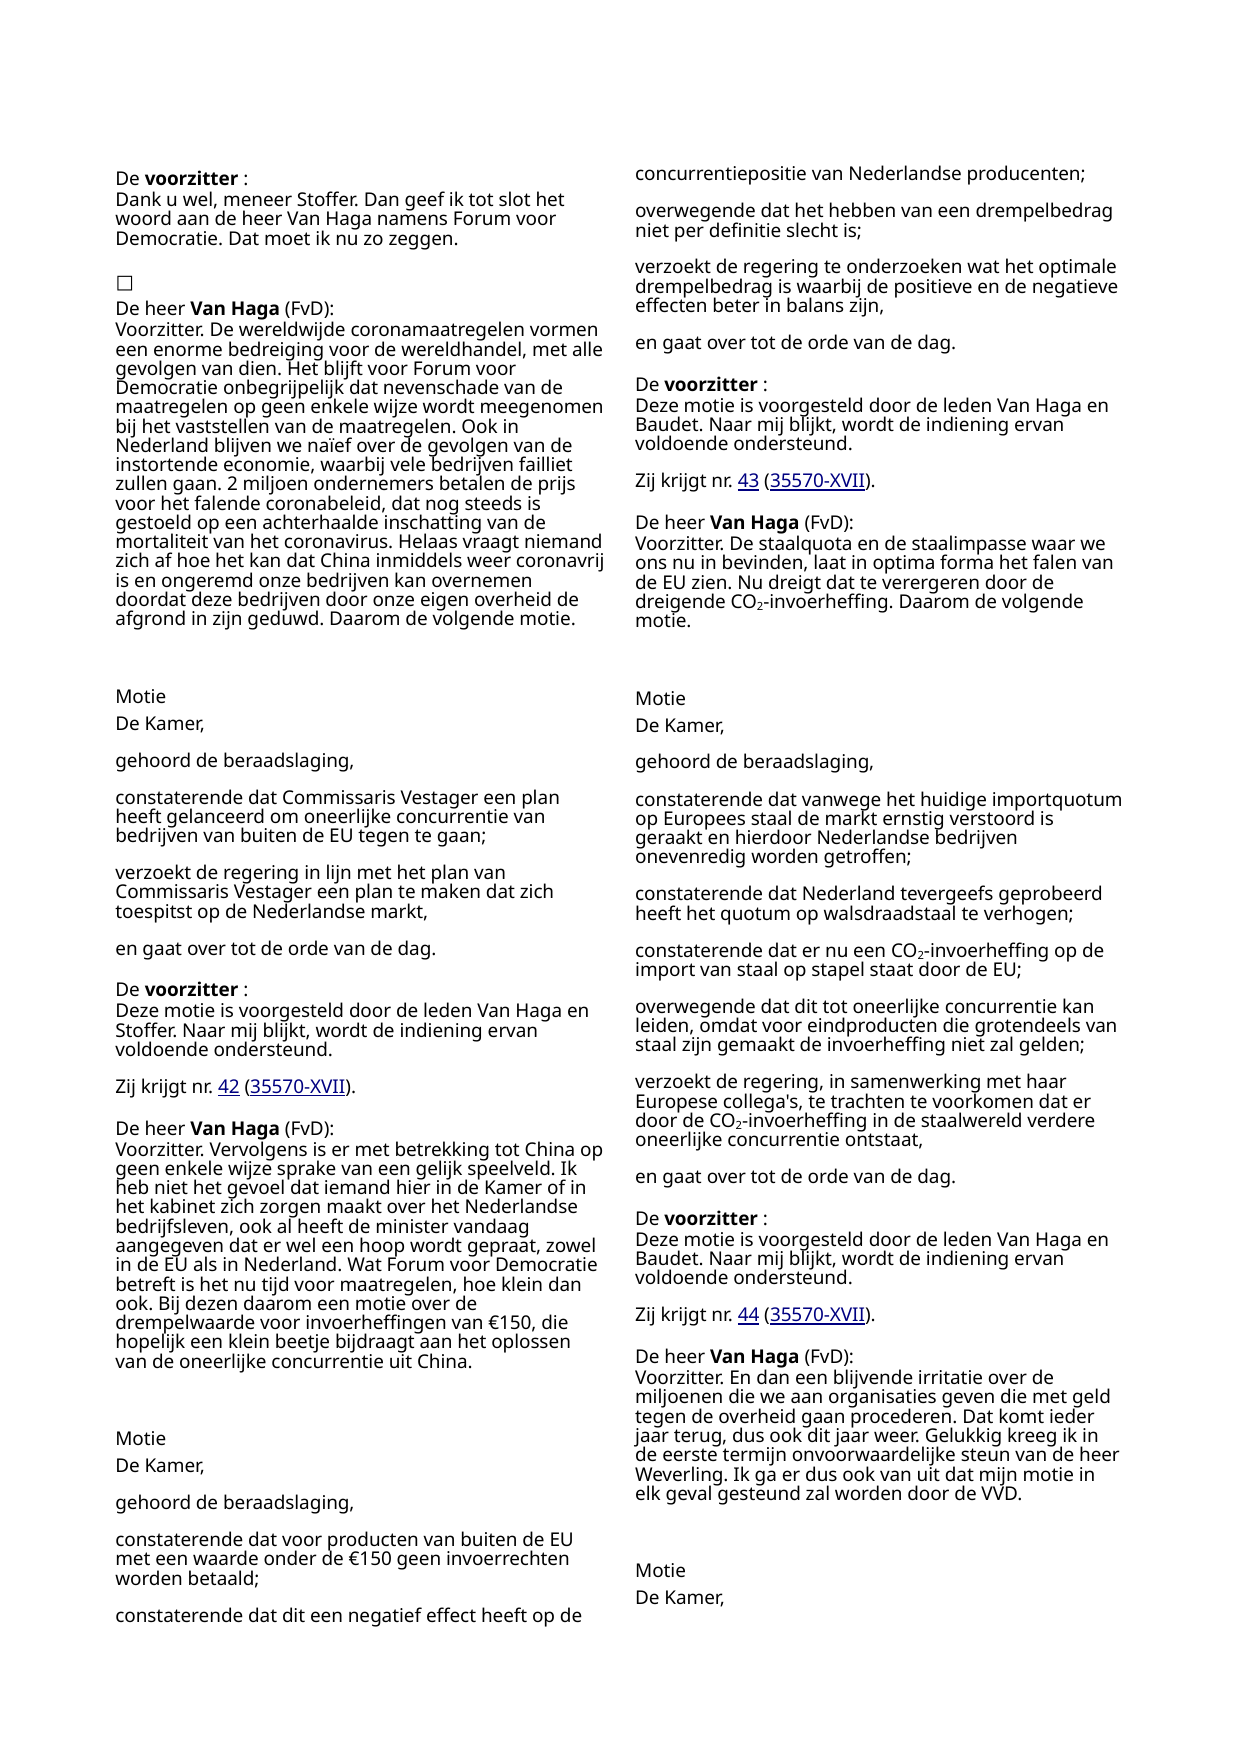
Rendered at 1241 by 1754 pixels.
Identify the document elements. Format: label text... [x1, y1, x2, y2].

text Motie [115, 1425, 605, 1451]
text en gaat over tot de orde van de dag. [635, 334, 1125, 353]
text De Kamer, [635, 717, 1125, 736]
text overwegende dat dit tot oneerlijke concurrentie kan leiden, omdat voor eindproducten die grotendeels van staal zijn gemaakt de invoerheffing niet zal gelden; [635, 998, 1125, 1056]
text Deze motie is voorgesteld door de leden Van Haga en Stoffer. Naar mij blijkt, wordt de indiening ervan voldoende ondersteund. [115, 1002, 605, 1060]
text en gaat over tot de orde van de dag. [635, 1168, 1125, 1187]
text Motie [635, 685, 1125, 711]
text Motie [635, 1557, 1125, 1583]
text verzoekt de regering te onderzoeken wat het optimale drempelbedrag is waarbij de positieve en de negatieve effecten beter in balans zijn, [635, 258, 1125, 316]
text De heer Van Haga (FvD): [635, 1343, 1125, 1369]
text gehoord de beraadslaging, [635, 753, 1125, 773]
text Voorzitter. De wereldwijde coronamaatregelen vormen een enorme bedreiging voor de wereldhandel, met alle gevolgen van dien. Het blijft voor Forum voor Democratie onbegrijpelijk dat nevenschade van de maatregelen op geen enkele wijze wordt meegenomen bij het vaststellen van de maatregelen. Ook in Nederland blijven we naïef over de gevolgen van de instortende economie, waarbij vele bedrijven failliet zullen gaan. 2 miljoen ondernemers betalen de prijs voor het falende coronabeleid, dat nog steeds is gestoeld op een achterhaalde inschatting van de mortaliteit van het coronavirus. Helaas vraagt niemand zich af hoe het kan dat China inmiddels weer coronavrij is en ongeremd onze bedrijven kan overnemen doordat deze bedrijven door onze eigen overheid de afgrond in zijn geduwd. Daarom de volgende motie. [115, 321, 605, 629]
text Voorzitter. Vervolgens is er met betrekking tot China op geen enkele wijze sprake van een gelijk speelveld. Ik heb niet het gevoel dat iemand hier in de Kamer of in het kabinet zich zorgen maakt over het Nederlandse bedrijfsleven, ook al heeft de minister vandaag aangegeven dat er wel een hoop wordt gepraat, zowel in de EU als in Nederland. Wat Forum voor Democratie betreft is het nu tijd voor maatregelen, hoe klein dan ook. Bij dezen daarom een motie over de drempelwaarde voor invoerheffingen van €150, die hopelijk een klein beetje bijdraagt aan het oplossen van de oneerlijke concurrentie uit China. [115, 1141, 605, 1372]
text overwegende dat het hebben van een drempelbedrag niet per definitie slecht is; [635, 202, 1125, 241]
text gehoord de beraadslaging, [115, 1494, 605, 1513]
text Zij krijgt nr. 43 (35570-XVII). [635, 472, 1125, 492]
text De voorzitter : [635, 371, 1125, 397]
text concurrentiepositie van Nederlandse producenten; [635, 165, 1125, 184]
text verzoekt de regering in lijn met het plan van Commissaris Vestager een plan te maken dat zich toespitst op de Nederlandse markt, [115, 864, 605, 922]
text Zij krijgt nr. 44 (35570-XVII). [635, 1306, 1125, 1326]
text constaterende dat vanwege het huidige importquotum op Europees staal de markt ernstig verstoord is geraakt en hierdoor Nederlandse bedrijven onevenredig worden getroffen; [635, 791, 1125, 868]
text constaterende dat dit een negatief effect heeft op de [115, 1607, 605, 1626]
text Voorzitter. En dan een blijvende irritatie over de miljoenen die we aan organisaties geven die met geld tegen de overheid gaan procederen. Dat komt ieder jaar terug, dus ook dit jaar weer. Gelukkig kreeg ik in de eerste termijn onvoorwaardelijke steun van de heer Weverling. Ik ga er dus ook van uit dat mijn motie in elk geval gesteund zal worden door de VVD. [635, 1369, 1125, 1504]
text Deze motie is voorgesteld door de leden Van Haga en Baudet. Naar mij blijkt, wordt de indiening ervan voldoende ondersteund. [635, 1231, 1125, 1289]
text ⬜ [115, 270, 605, 296]
text constaterende dat Commissaris Vestager een plan heeft gelanceerd om oneerlijke concurrentie van bedrijven van buiten de EU tegen te gaan; [115, 789, 605, 846]
text De heer Van Haga (FvD): [115, 296, 605, 321]
text De voorzitter : [635, 1205, 1125, 1231]
text Zij krijgt nr. 42 (35570-XVII). [115, 1078, 605, 1097]
text gehoord de beraadslaging, [115, 752, 605, 771]
text De Kamer, [115, 715, 605, 734]
text constaterende dat voor producten van buiten de EU met een waarde onder de €150 geen invoerrechten worden betaald; [115, 1531, 605, 1589]
text De voorzitter : [115, 977, 605, 1002]
text verzoekt de regering, in samenwerking met haar Europese collega's, te trachten te voorkomen dat er door de CO2-invoerheffing in de staalwereld verdere oneerlijke concurrentie ontstaat, [635, 1073, 1125, 1150]
text De voorzitter : [115, 165, 605, 191]
text De Kamer, [635, 1589, 1125, 1608]
text Motie [115, 683, 605, 709]
text constaterende dat er nu een CO2-invoerheffing op de import van staal op stapel staat door de EU; [635, 942, 1125, 980]
text Deze motie is voorgesteld door de leden Van Haga en Baudet. Naar mij blijkt, wordt de indiening ervan voldoende ondersteund. [635, 397, 1125, 454]
text De heer Van Haga (FvD): [635, 509, 1125, 535]
text De heer Van Haga (FvD): [115, 1115, 605, 1141]
text De Kamer, [115, 1457, 605, 1476]
text en gaat over tot de orde van de dag. [115, 940, 605, 959]
text Dank u wel, meneer Stoffer. Dan geef ik tot slot het woord aan de heer Van Haga namens Forum voor Democratie. Dat moet ik nu zo zeggen. [115, 191, 605, 249]
text constaterende dat Nederland tevergeefs geprobeerd heeft het quotum op walsdraadstaal te verhogen; [635, 885, 1125, 924]
text Voorzitter. De staalquota en de staalimpasse waar we ons nu in bevinden, laat in optima forma het falen van de EU zien. Nu dreigt dat te verergeren door de dreigende CO2-invoerheffing. Daarom de volgende motie. [635, 535, 1125, 631]
